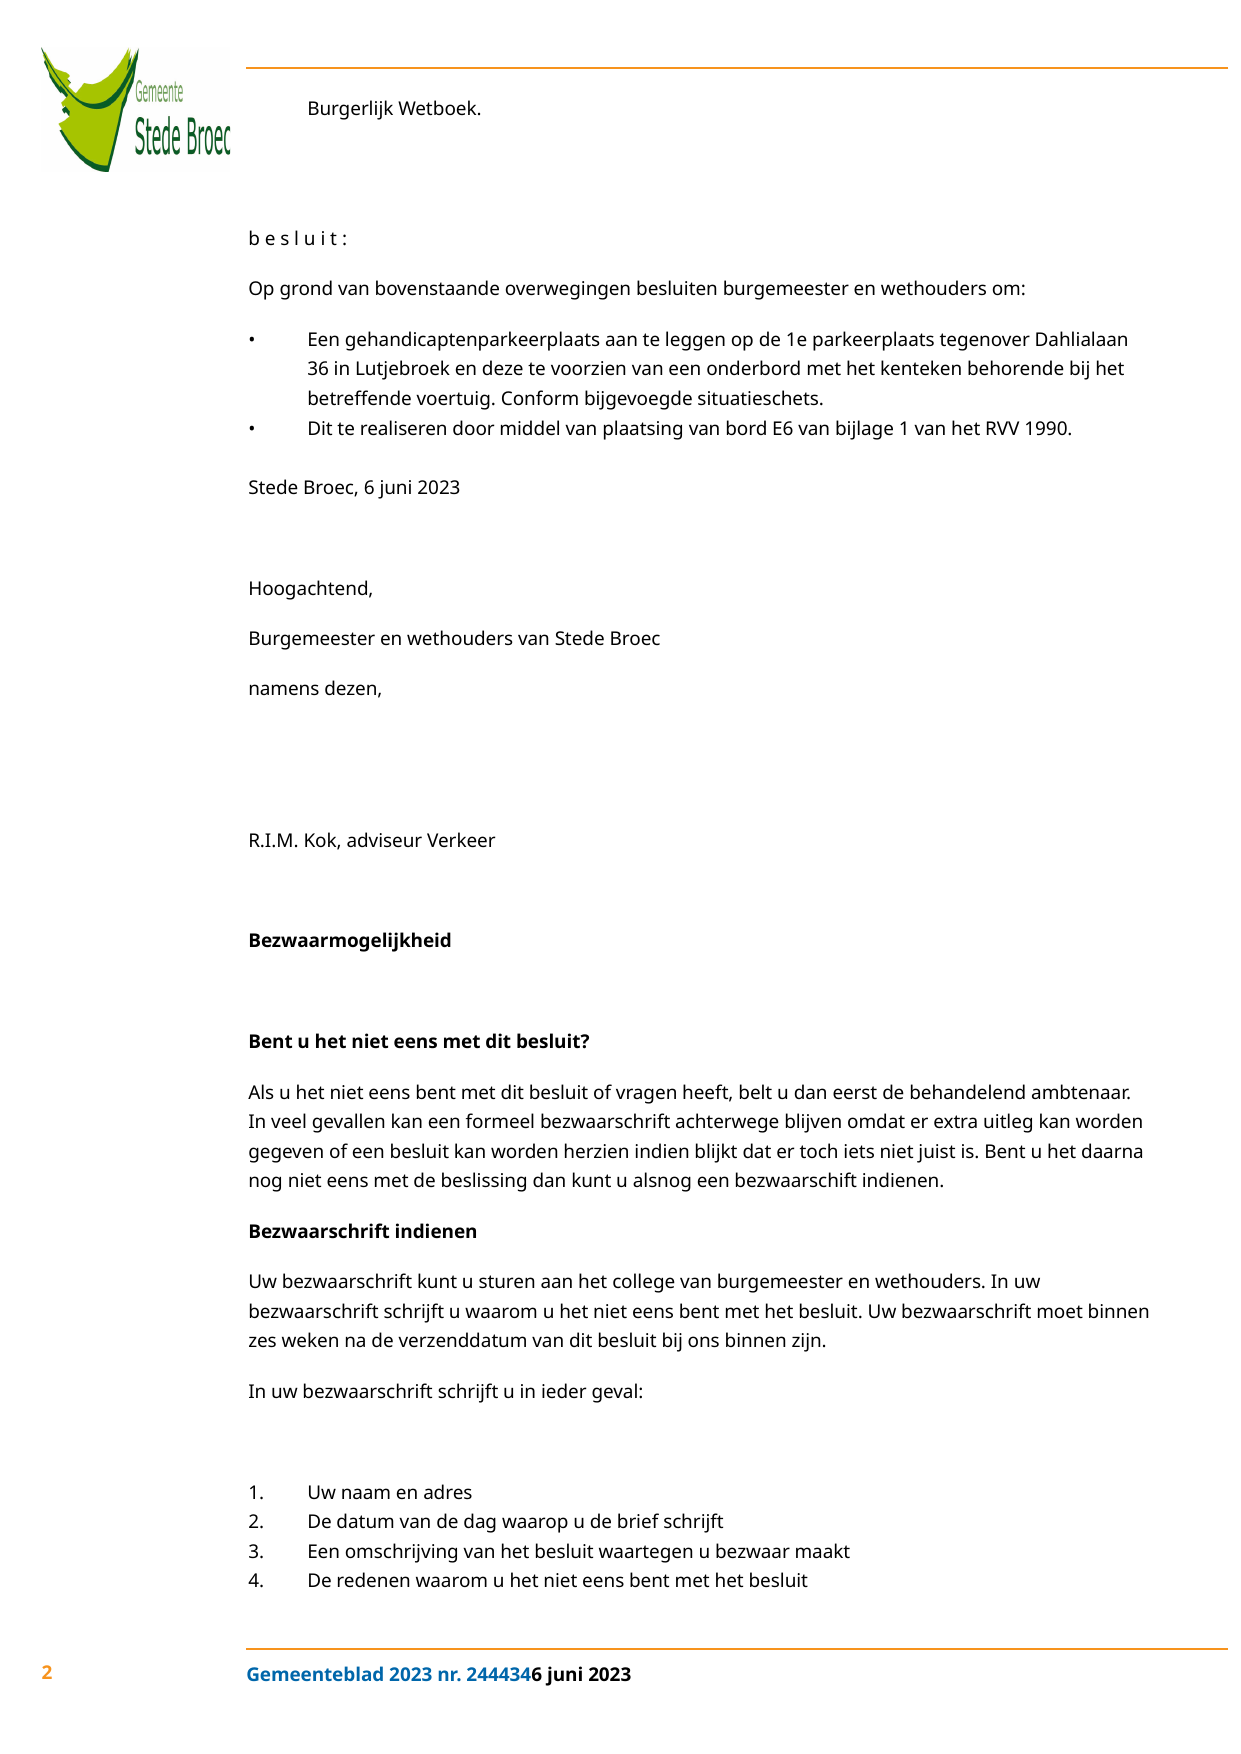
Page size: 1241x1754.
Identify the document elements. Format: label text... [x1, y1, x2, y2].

text Op grond van bovenstaande overwegingen besluiten burgemeester en wethouders om: [248, 276, 1152, 301]
text Uw bezwaarschrift kunt u sturen aan het college van burgemeester en wethouders. In uw bezwaarschrift schrijft u waarom u het niet eens bent met het besluit. Uw bezwaarschrift moet binnen zes weken na de verzenddatum van dit besluit bij ons binnen zijn. [248, 1268, 1152, 1353]
text b e s l u i t : [248, 225, 1152, 251]
list De redenen waarom u het niet eens bent met het besluit [248, 1568, 1152, 1593]
text Bezwaarschrift indienen [248, 1218, 1152, 1244]
text Als u het niet eens bent met dit besluit of vragen heeft, belt u dan eerst de behandelend ambtenaar. In veel gevallen kan een formeel bezwaarschrift achterwege blijven omdat er extra uitleg kan worden gegeven of een besluit kan worden herzien indien blijkt dat er toch iets niet juist is. Bent u het daarna nog niet eens met de beslissing dan kunt u alsnog een bezwaarschift indienen. [248, 1079, 1152, 1193]
list Een gehandicaptenparkeerplaats aan te leggen op de 1e parkeerplaats tegenover Dahlialaan 36 in Lutjebroek en deze te voorzien van een onderbord met het kenteken behorende bij het betreffende voertuig. Conform bijgevoegde situatieschets. [248, 326, 1152, 411]
text R.I.M. Kok, adviseur Verkeer [248, 827, 1152, 853]
picture [41, 47, 231, 172]
list Een omschrijving van het besluit waartegen u bezwaar maakt [248, 1538, 1152, 1564]
text Hoogachtend, [248, 575, 1152, 601]
text Bent u het niet eens met dit besluit? [248, 1028, 1152, 1054]
text namens dezen, [248, 676, 1152, 701]
text Stede Broec, 6 juni 2023 [248, 474, 1152, 500]
list Uw naam en adres [248, 1479, 1152, 1505]
text In uw bezwaarschrift schrijft u in ieder geval: [248, 1378, 1152, 1404]
list Burgerlijk Wetboek. [248, 95, 1152, 121]
text Burgemeester en wethouders van Stede Broec [248, 625, 1152, 651]
list Dit te realiseren door middel van plaatsing van bord E6 van bijlage 1 van het RVV 1990. [248, 415, 1152, 441]
text Bezwaarmogelijkheid [248, 928, 1152, 953]
list De datum van de dag waarop u de brief schrijft [248, 1508, 1152, 1534]
